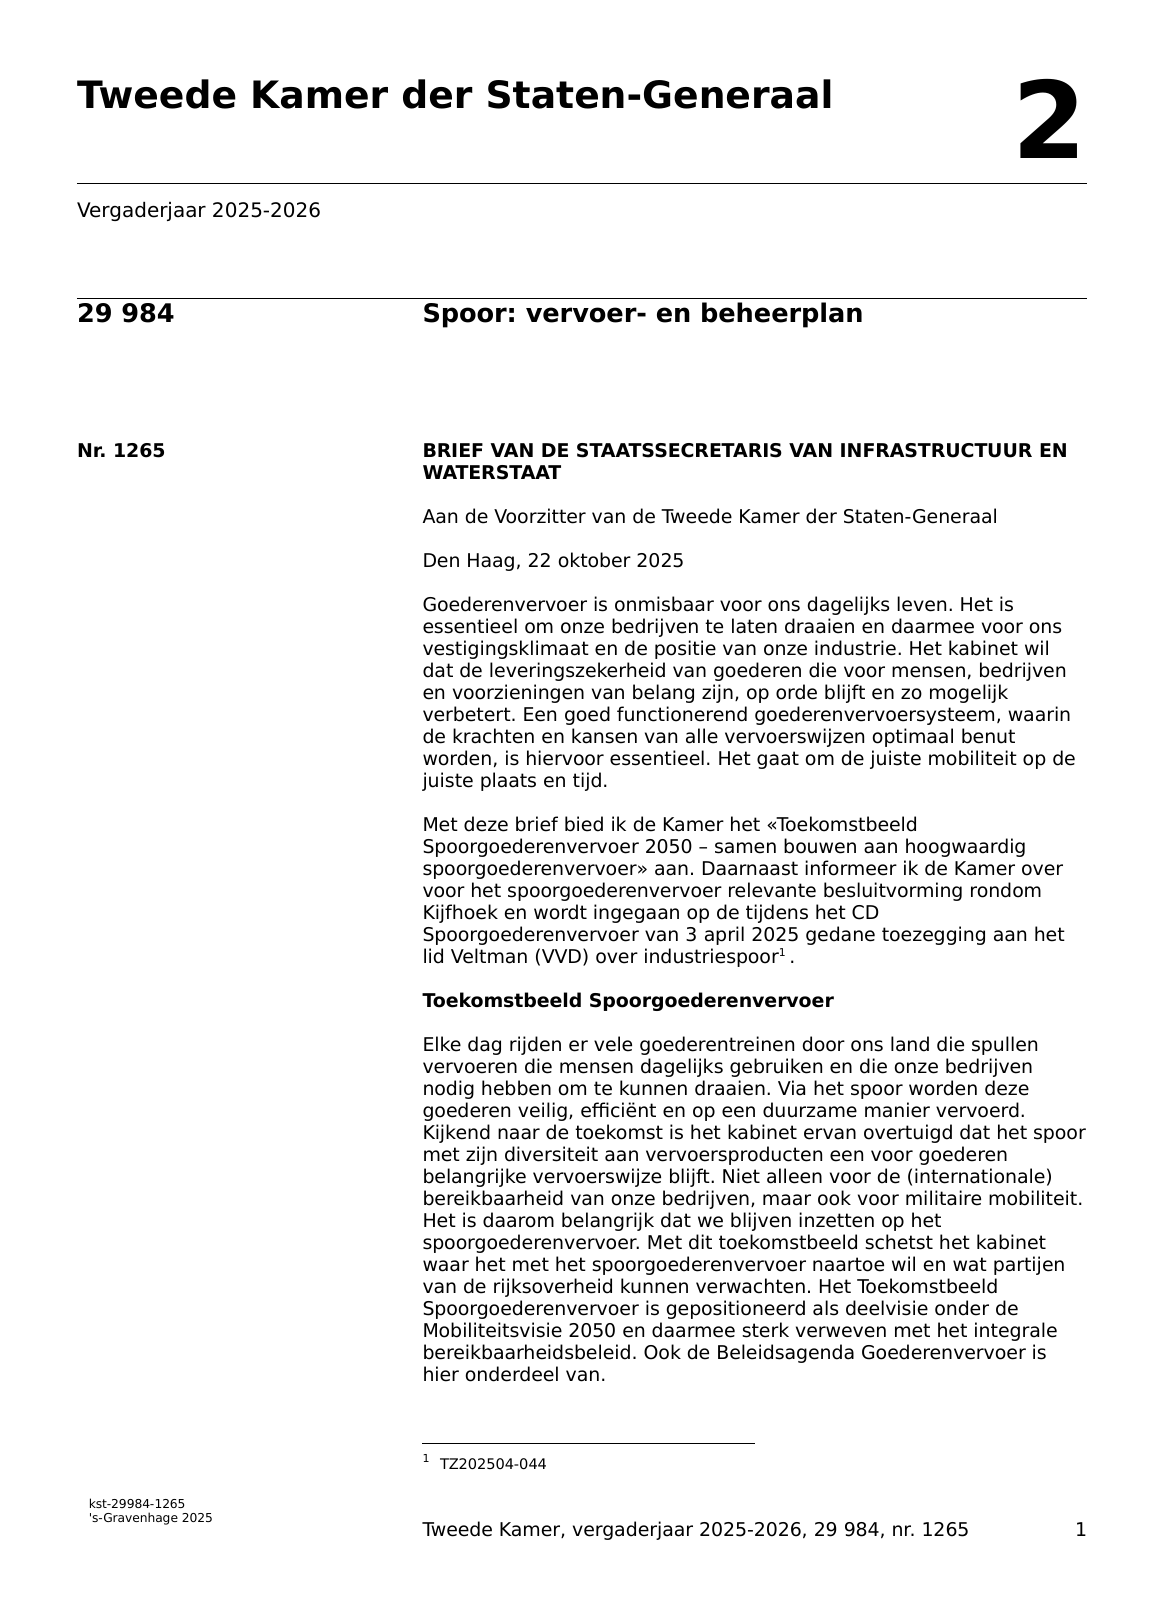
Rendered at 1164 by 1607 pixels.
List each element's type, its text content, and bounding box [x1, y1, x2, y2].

table_cell Vergaderjaar 2025-2026 [77, 184, 1087, 298]
text kst-29984-1265 [88, 1497, 323, 1511]
subtitle Toekomstbeeld Spoorgoederenvervoer [422, 990, 1087, 1012]
table_header 2 [886, 59, 1087, 183]
table_header Tweede Kamer der Staten-Generaal [77, 59, 886, 183]
subtitle Nr. 1265 BRIEF VAN DE STAATSSECRETARIS VAN INFRASTRUCTUUR EN WATERSTAAT [77, 440, 1087, 484]
text Met deze brief bied ik de Kamer het «Toekomstbeeld Spoorgoederenvervoer 2050 – samen bouwen aan hoogwaardig spoorgoederenvervoer» aan. Daarnaast informeer ik de Kamer over voor het spoorgoederenvervoer relevante besluitvorming rondom Kijfhoek en wordt ingegaan op de tijdens het CD Spoorgoederenvervoer van 3 april 2025 gedane toezegging aan het lid Veltman (VVD) over industriespoor. [422, 814, 1087, 968]
text TZ202504-044 [422, 1452, 1087, 1474]
text Goederenvervoer is onmisbaar voor ons dagelijks leven. Het is essentieel om onze bedrijven te laten draaien en daarmee voor ons vestigingsklimaat en de positie van onze industrie. Het kabinet wil dat de leveringszekerheid van goederen die voor mensen, bedrijven en voorzieningen van belang zijn, op orde blijft en zo mogelijk verbetert. Een goed functionerend goederenvervoersysteem, waarin de krachten en kansen van alle vervoerswijzen optimaal benut worden, is hiervoor essentieel. Het gaat om de juiste mobiliteit op de juiste plaats en tijd. [422, 594, 1087, 792]
text 's-Gravenhage 2025 [88, 1511, 323, 1525]
subtitle 29 984 Spoor: vervoer- en beheerplan [77, 299, 1087, 329]
text Aan de Voorzitter van de Tweede Kamer der Staten-Generaal [422, 506, 1087, 528]
text Den Haag, 22 oktober 2025 [422, 550, 1087, 572]
text Elke dag rijden er vele goederentreinen door ons land die spullen vervoeren die mensen dagelijks gebruiken en die onze bedrijven nodig hebben om te kunnen draaien. Via het spoor worden deze goederen veilig, efficiënt en op een duurzame manier vervoerd. Kijkend naar de toekomst is het kabinet ervan overtuigd dat het spoor met zijn diversiteit aan vervoersproducten een voor goederen belangrijke vervoerswijze blijft. Niet alleen voor de (internationale) bereikbaarheid van onze bedrijven, maar ook voor militaire mobiliteit. Het is daarom belangrijk dat we blijven inzetten op het spoorgoederenvervoer. Met dit toekomstbeeld schetst het kabinet waar het met het spoorgoederenvervoer naartoe wil en wat partijen van de rijksoverheid kunnen verwachten. Het Toekomstbeeld Spoorgoederenvervoer is gepositioneerd als deelvisie onder de Mobiliteitsvisie 2050 en daarmee sterk verweven met het integrale bereikbaarheidsbeleid. Ook de Beleidsagenda Goederenvervoer is hier onderdeel van. [422, 1034, 1087, 1386]
